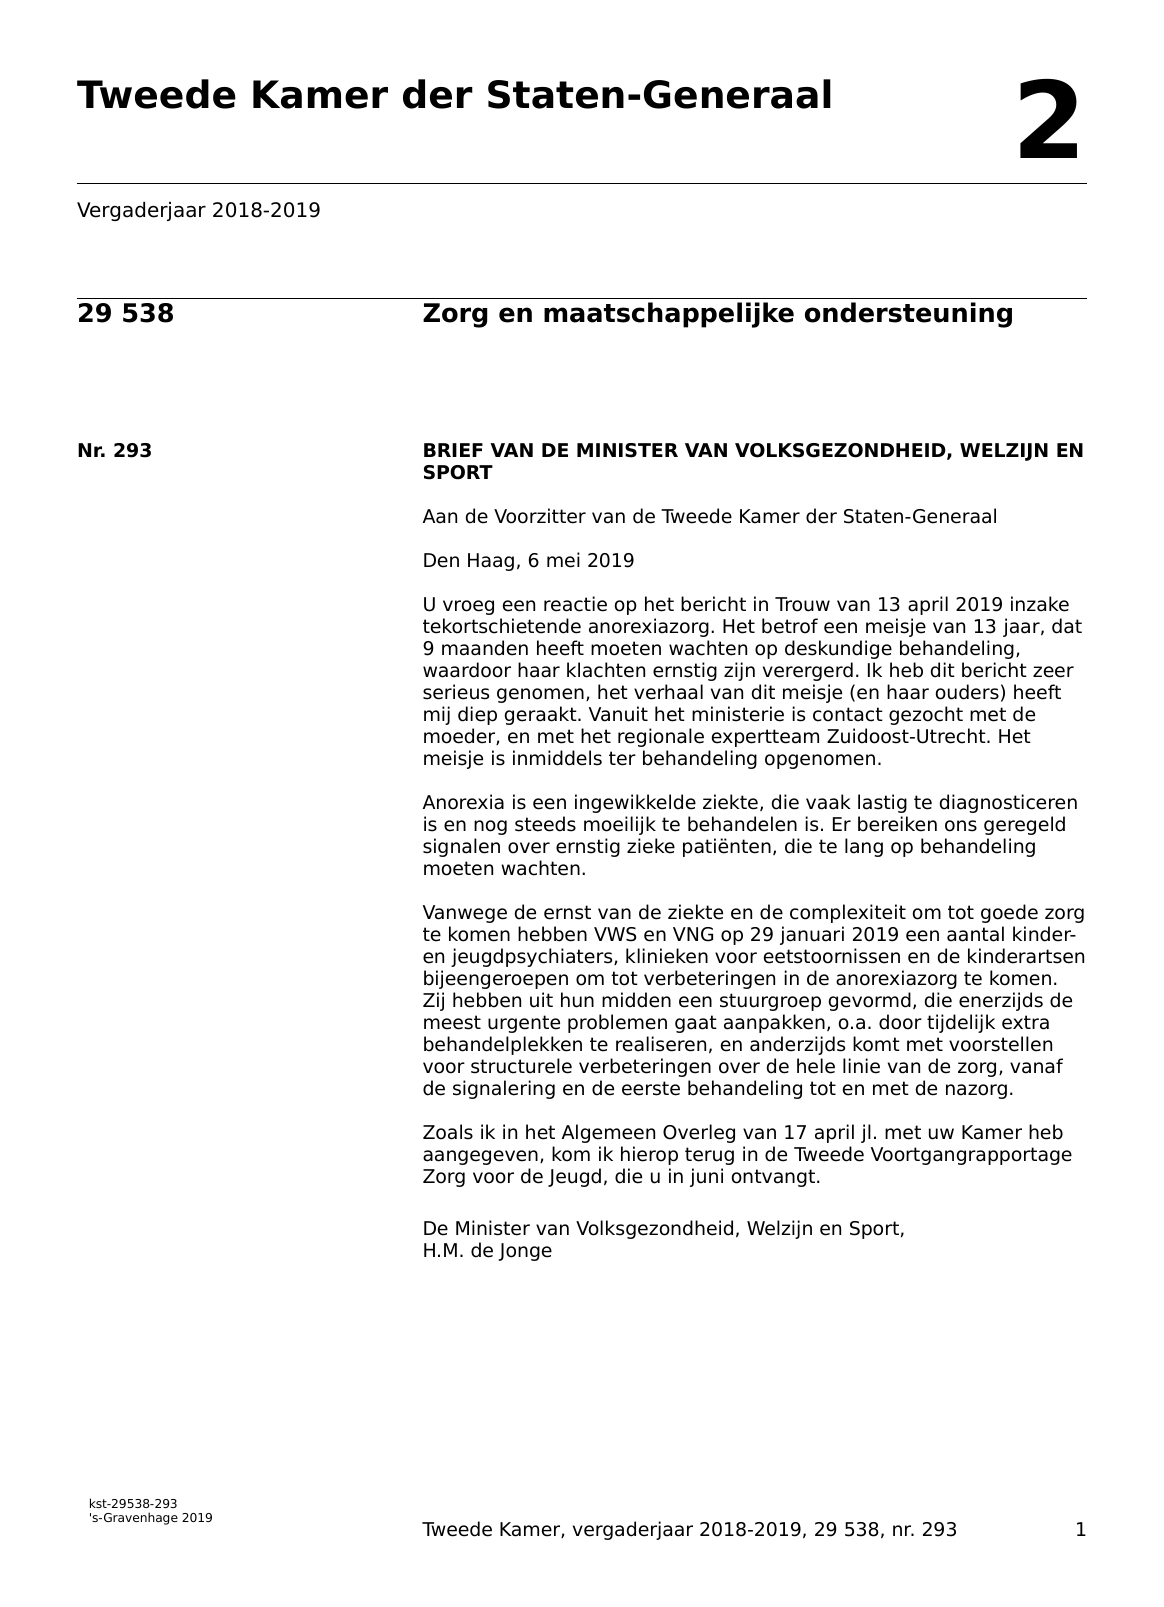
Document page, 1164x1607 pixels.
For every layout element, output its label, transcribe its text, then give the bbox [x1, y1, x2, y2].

text Aan de Voorzitter van de Tweede Kamer der Staten-Generaal [422, 506, 1087, 528]
table_header 2 [886, 59, 1087, 183]
text De Minister van Volksgezondheid, Welzijn en Sport, H.M. de Jonge [422, 1218, 1087, 1262]
text Vanwege de ernst van de ziekte en de complexiteit om tot goede zorg te komen hebben VWS en VNG op 29 januari 2019 een aantal kinder- en jeugdpsychiaters, klinieken voor eetstoornissen en de kinderartsen bijeengeroepen om tot verbeteringen in de anorexiazorg te komen. Zij hebben uit hun midden een stuurgroep gevormd, die enerzijds de meest urgente problemen gaat aanpakken, o.a. door tijdelijk extra behandelplekken te realiseren, en anderzijds komt met voorstellen voor structurele verbeteringen over de hele linie van de zorg, vanaf de signalering en de eerste behandeling tot en met de nazorg. [422, 902, 1087, 1100]
subtitle Nr. 293 BRIEF VAN DE MINISTER VAN VOLKSGEZONDHEID, WELZIJN EN SPORT [77, 440, 1087, 484]
table_header Tweede Kamer der Staten-Generaal [77, 59, 886, 183]
text Den Haag, 6 mei 2019 [422, 550, 1087, 572]
text U vroeg een reactie op het bericht in Trouw van 13 april 2019 inzake tekortschietende anorexiazorg. Het betrof een meisje van 13 jaar, dat 9 maanden heeft moeten wachten op deskundige behandeling, waardoor haar klachten ernstig zijn verergerd. Ik heb dit bericht zeer serieus genomen, het verhaal van dit meisje (en haar ouders) heeft mij diep geraakt. Vanuit het ministerie is contact gezocht met de moeder, en met het regionale expertteam Zuidoost-Utrecht. Het meisje is inmiddels ter behandeling opgenomen. [422, 594, 1087, 770]
text kst-29538-293 [88, 1497, 323, 1511]
text Anorexia is een ingewikkelde ziekte, die vaak lastig te diagnosticeren is en nog steeds moeilijk te behandelen is. Er bereiken ons geregeld signalen over ernstig zieke patiënten, die te lang op behandeling moeten wachten. [422, 792, 1087, 880]
subtitle 29 538 Zorg en maatschappelijke ondersteuning [77, 299, 1087, 329]
text 's-Gravenhage 2019 [88, 1511, 323, 1525]
table_cell Vergaderjaar 2018-2019 [77, 184, 1087, 298]
text Zoals ik in het Algemeen Overleg van 17 april jl. met uw Kamer heb aangegeven, kom ik hierop terug in de Tweede Voortgangrapportage Zorg voor de Jeugd, die u in juni ontvangt. [422, 1122, 1087, 1188]
